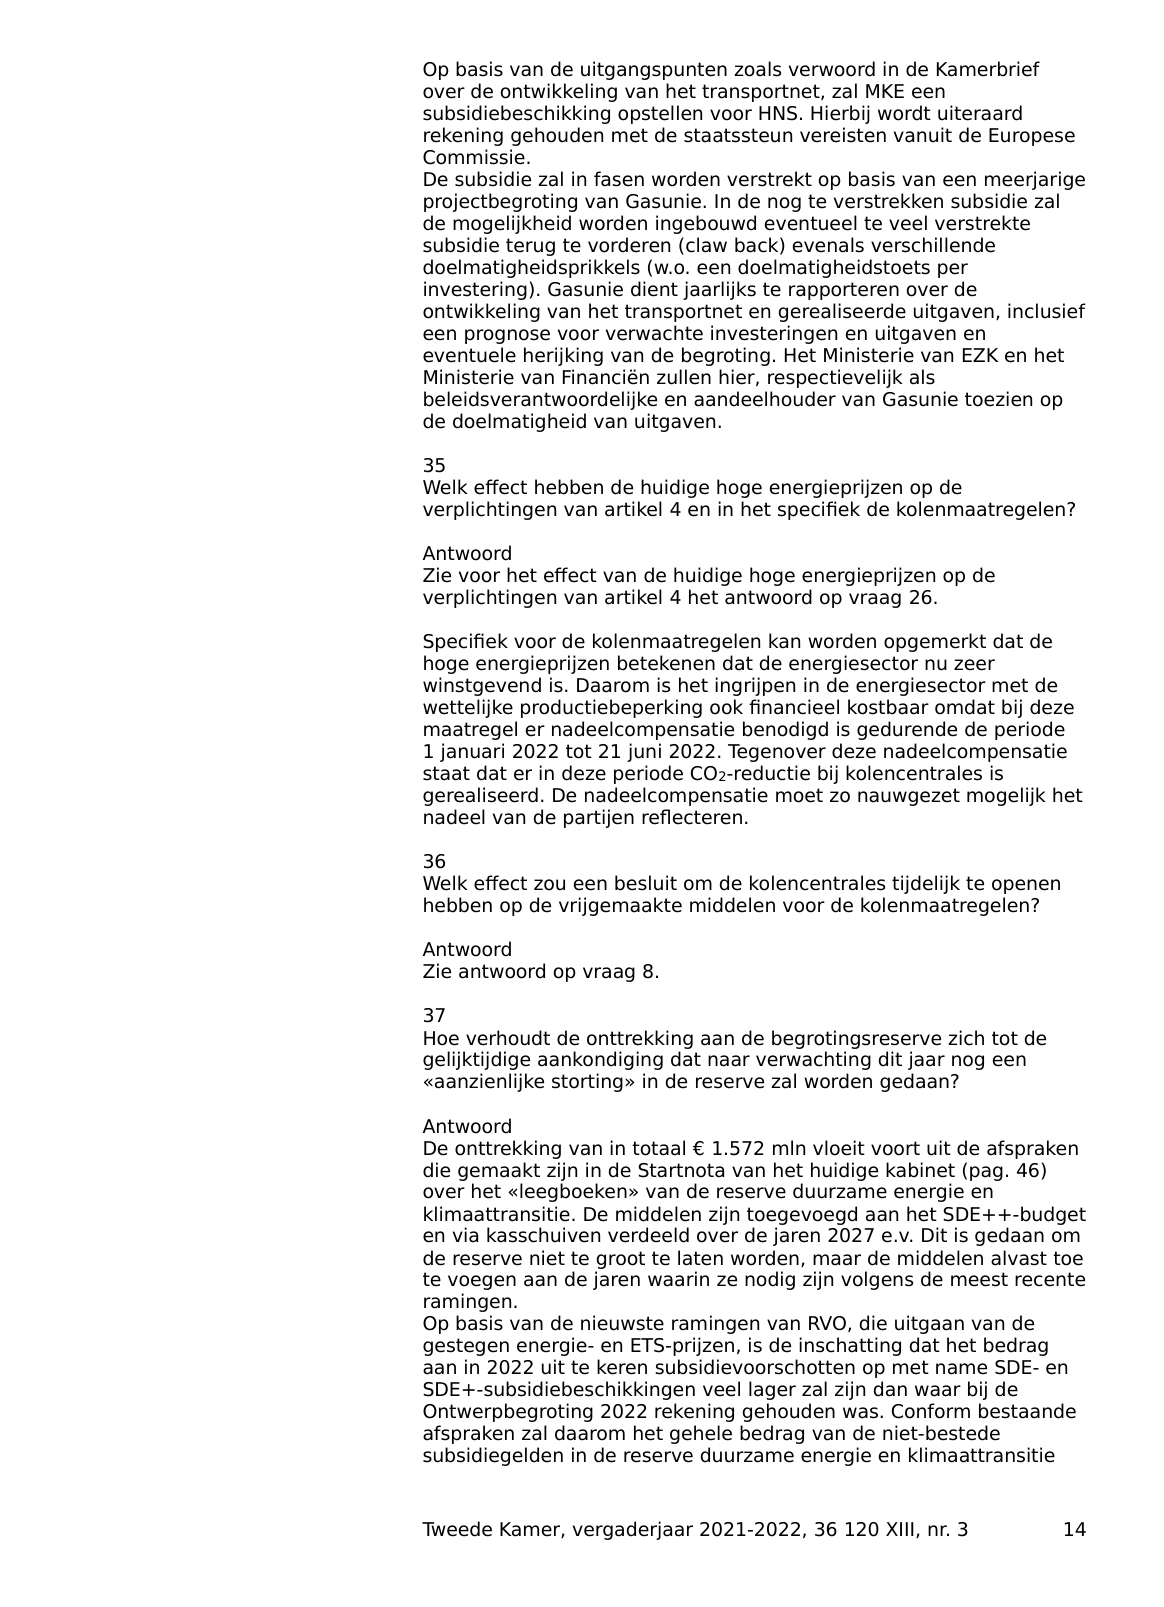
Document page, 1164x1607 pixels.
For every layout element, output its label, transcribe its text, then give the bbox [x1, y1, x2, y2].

text Antwoord [422, 1116, 1087, 1137]
text Zie voor het effect van de huidige hoge energieprijzen op de verplichtingen van artikel 4 het antwoord op vraag 26. [422, 565, 1087, 609]
text Welk effect hebben de huidige hoge energieprijzen op de verplichtingen van artikel 4 en in het specifiek de kolenmaatregelen? [422, 477, 1087, 521]
text Op basis van de uitgangspunten zoals verwoord in de Kamerbrief over de ontwikkeling van het transportnet, zal MKE een subsidiebeschikking opstellen voor HNS. Hierbij wordt uiteraard rekening gehouden met de staatssteun vereisten vanuit de Europese Commissie. [422, 59, 1087, 169]
text De onttrekking van in totaal € 1.572 mln vloeit voort uit de afspraken die gemaakt zijn in de Startnota van het huidige kabinet (pag. 46) over het «leegboeken» van de reserve duurzame energie en klimaattransitie. De middelen zijn toegevoegd aan het SDE++-budget en via kasschuiven verdeeld over de jaren 2027 e.v. Dit is gedaan om de reserve niet te groot te laten worden, maar de middelen alvast toe te voegen aan de jaren waarin ze nodig zijn volgens de meest recente ramingen. [422, 1137, 1087, 1313]
text Welk effect zou een besluit om de kolencentrales tijdelijk te openen hebben op de vrijgemaakte middelen voor de kolenmaatregelen? [422, 873, 1087, 917]
text 37 [422, 1005, 1087, 1027]
text Antwoord [422, 939, 1087, 961]
text 36 [422, 851, 1087, 873]
text Hoe verhoudt de onttrekking aan de begrotingsreserve zich tot de gelijktijdige aankondiging dat naar verwachting dit jaar nog een «aanzienlijke storting» in de reserve zal worden gedaan? [422, 1027, 1087, 1093]
text Op basis van de nieuwste ramingen van RVO, die uitgaan van de gestegen energie- en ETS-prijzen, is de inschatting dat het bedrag aan in 2022 uit te keren subsidievoorschotten op met name SDE- en SDE+-subsidiebeschikkingen veel lager zal zijn dan waar bij de Ontwerpbegroting 2022 rekening gehouden was. Conform bestaande afspraken zal daarom het gehele bedrag van de niet-bestede subsidiegelden in de reserve duurzame energie en klimaattransitie [422, 1313, 1087, 1467]
text 35 [422, 455, 1087, 477]
text Zie antwoord op vraag 8. [422, 961, 1087, 983]
text De subsidie zal in fasen worden verstrekt op basis van een meerjarige projectbegroting van Gasunie. In de nog te verstrekken subsidie zal de mogelijkheid worden ingebouwd eventueel te veel verstrekte subsidie terug te vorderen (claw back) evenals verschillende doelmatigheidsprikkels (w.o. een doelmatigheidstoets per investering). Gasunie dient jaarlijks te rapporteren over de ontwikkeling van het transportnet en gerealiseerde uitgaven, inclusief een prognose voor verwachte investeringen en uitgaven en eventuele herijking van de begroting. Het Ministerie van EZK en het Ministerie van Financiën zullen hier, respectievelijk als beleidsverantwoordelijke en aandeelhouder van Gasunie toezien op de doelmatigheid van uitgaven. [422, 169, 1087, 433]
text Specifiek voor de kolenmaatregelen kan worden opgemerkt dat de hoge energieprijzen betekenen dat de energiesector nu zeer winstgevend is. Daarom is het ingrijpen in de energiesector met de wettelijke productiebeperking ook financieel kostbaar omdat bij deze maatregel er nadeelcompensatie benodigd is gedurende de periode 1 januari 2022 tot 21 juni 2022. Tegenover deze nadeelcompensatie staat dat er in deze periode CO2-reductie bij kolencentrales is gerealiseerd. De nadeelcompensatie moet zo nauwgezet mogelijk het nadeel van de partijen reflecteren. [422, 631, 1087, 829]
text Antwoord [422, 543, 1087, 565]
